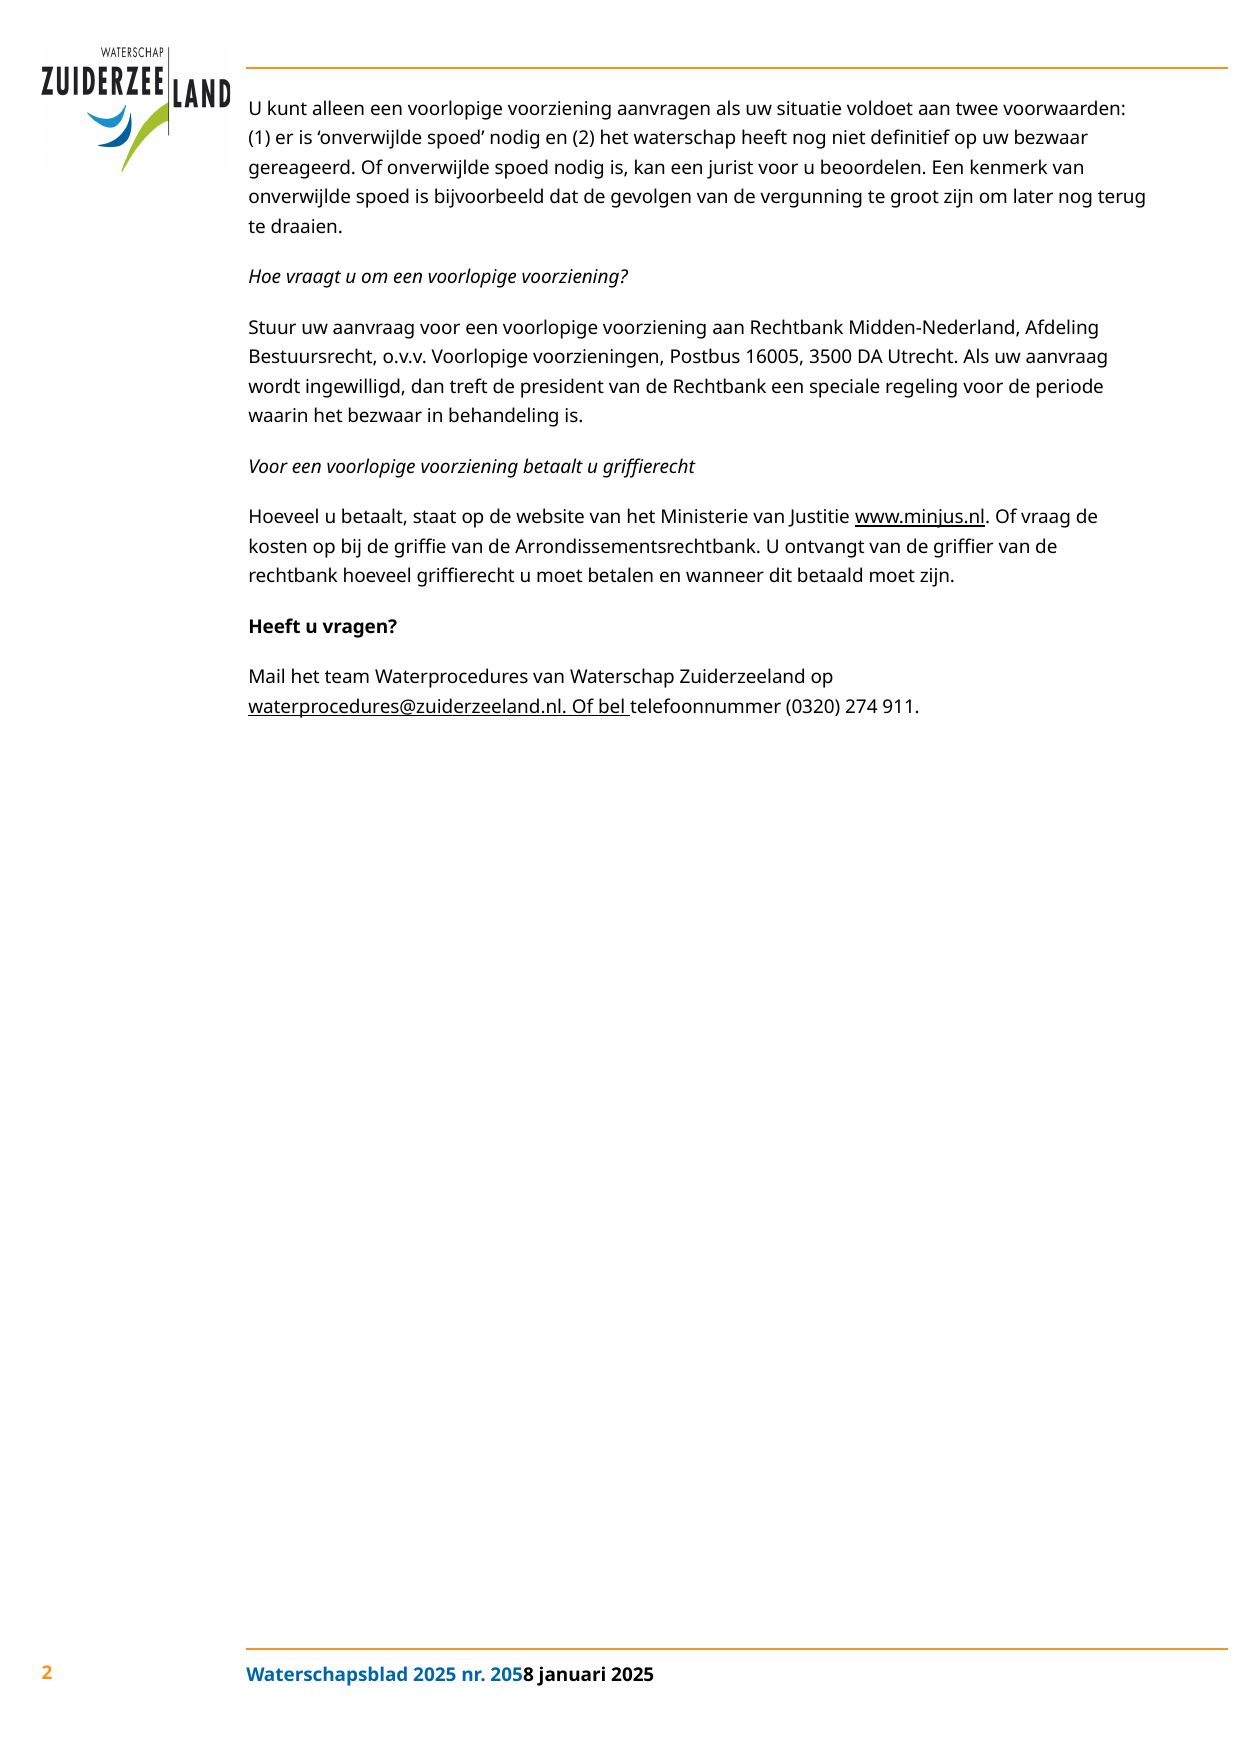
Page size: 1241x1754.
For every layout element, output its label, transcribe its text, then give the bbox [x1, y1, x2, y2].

picture [41, 47, 231, 172]
text Heeft u vragen? [248, 613, 1152, 639]
text Stuur uw aanvraag voor een voorlopige voorziening aan Rechtbank Midden-Nederland, Afdeling Bestuursrecht, o.v.v. Voorlopige voorzieningen, Postbus 16005, 3500 DA Utrecht. Als uw aanvraag wordt ingewilligd, dan treft de president van de Rechtbank een speciale regeling voor de periode waarin het bezwaar in behandeling is. [248, 314, 1152, 428]
text Hoeveel u betaalt, staat op de website van het Ministerie van Justitie www.minjus.nl. Of vraag de kosten op bij de griffie van de Arrondissementsrechtbank. U ontvangt van de griffier van de rechtbank hoeveel griffierecht u moet betalen en wanneer dit betaald moet zijn. [248, 503, 1152, 588]
text Voor een voorlopige voorziening betaalt u griffierecht [248, 453, 1152, 479]
text Hoe vraagt u om een voorlopige voorziening? [248, 263, 1152, 289]
text Mail het team Waterprocedures van Waterschap Zuiderzeeland op waterprocedures@zuiderzeeland.nl. Of bel telefoonnummer (0320) 274 911. [248, 663, 1152, 719]
text U kunt alleen een voorlopige voorziening aanvragen als uw situatie voldoet aan twee voorwaarden: (1) er is ‘onverwijlde spoed’ nodig en (2) het waterschap heeft nog niet definitief op uw bezwaar gereageerd. Of onverwijlde spoed nodig is, kan een jurist voor u beoordelen. Een kenmerk van onverwijlde spoed is bijvoorbeeld dat de gevolgen van de vergunning te groot zijn om later nog terug te draaien. [248, 95, 1152, 239]
